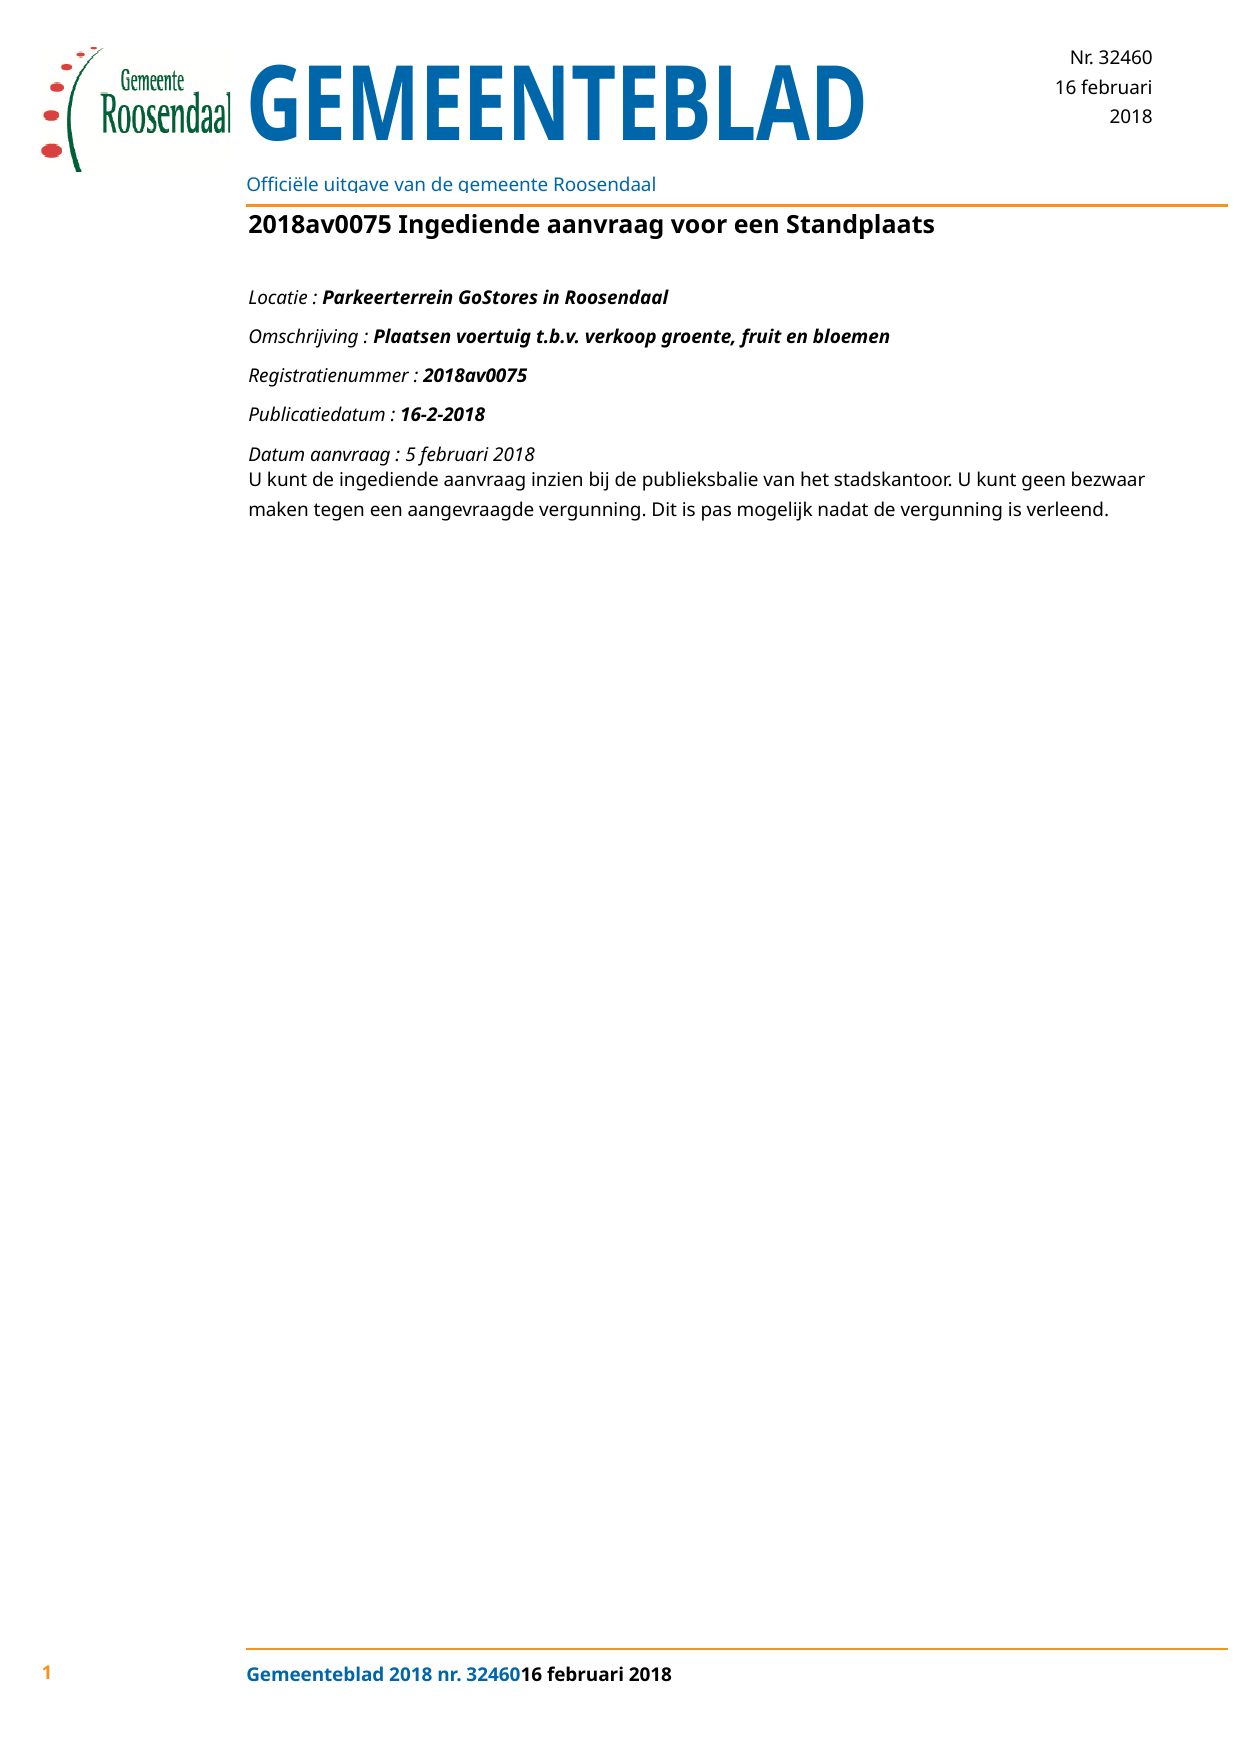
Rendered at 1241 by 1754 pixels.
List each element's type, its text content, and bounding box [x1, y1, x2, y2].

text Locatie : Parkeerterrein GoStores in Roosendaal [248, 284, 1152, 309]
text Datum aanvraag : 5 februari 2018 [248, 441, 1152, 467]
text 2018av0075 Ingediende aanvraag voor een Standplaats [248, 207, 1152, 241]
picture [41, 47, 231, 172]
text Registratienummer : 2018av0075 [248, 362, 1152, 388]
text Publicatiedatum : 16-2-2018 [248, 402, 1152, 427]
text Omschrijving : Plaatsen voertuig t.b.v. verkoop groente, fruit en bloemen [248, 323, 1152, 349]
text U kunt de ingediende aanvraag inzien bij de publieksbalie van het stadskantoor. U kunt geen bezwaar maken tegen een aangevraagde vergunning. Dit is pas mogelijk nadat de vergunning is verleend. [248, 467, 1152, 522]
